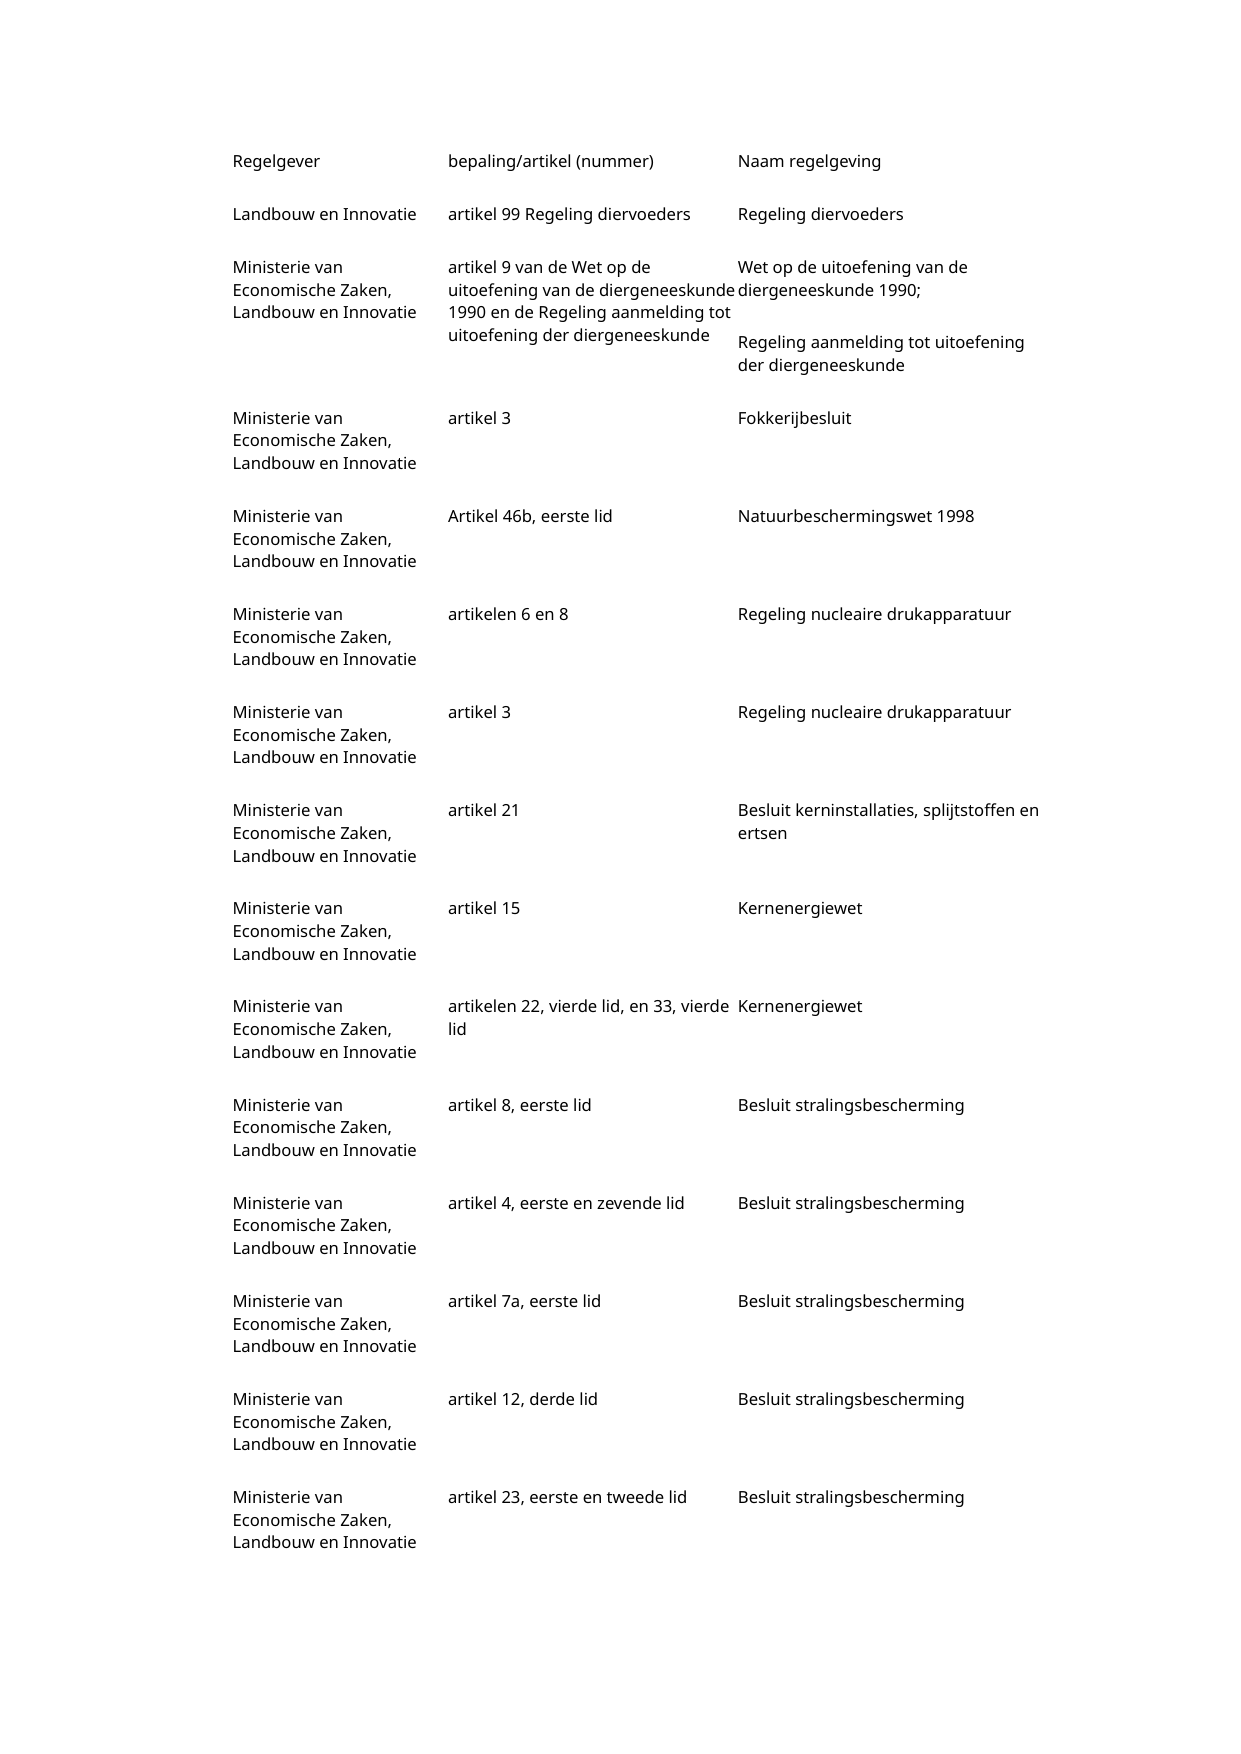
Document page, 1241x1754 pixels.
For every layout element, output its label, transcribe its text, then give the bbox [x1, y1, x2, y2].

table_header Regelgever [233, 150, 448, 203]
table_cell artikel 3 [448, 406, 738, 504]
table_cell Natuurbeschermingswet 1998 [738, 504, 1053, 602]
table_cell artikelen 22, vierde lid, en 33, vierde lid [448, 995, 738, 1093]
table_cell Ministerie van Economische Zaken, Landbouw en Innovatie [233, 504, 448, 602]
table_cell Besluit stralingsbescherming [738, 1191, 1053, 1289]
table_cell artikel 12, derde lid [448, 1388, 738, 1486]
table_cell artikel 4, eerste en zevende lid [448, 1191, 738, 1289]
table_cell Wet op de uitoefening van de diergeneeskunde 1990; Regeling aanmelding tot uitoefening der diergeneeskunde [738, 255, 1053, 406]
table_cell Besluit stralingsbescherming [738, 1289, 1053, 1387]
table_cell Ministerie van Economische Zaken, Landbouw en Innovatie [233, 897, 448, 995]
table_cell Besluit stralingsbescherming [738, 1093, 1053, 1191]
table_cell artikel 99 Regeling diervoeders [448, 203, 738, 255]
table_cell artikel 3 [448, 701, 738, 799]
table_cell Ministerie van Economische Zaken, Landbouw en Innovatie [233, 799, 448, 897]
table_cell Ministerie van Economische Zaken, Landbouw en Innovatie [233, 995, 448, 1093]
table_cell Regeling diervoeders [738, 203, 1053, 255]
table_cell artikel 21 [448, 799, 738, 897]
table_cell Regeling nucleaire drukapparatuur [738, 701, 1053, 799]
table_cell Besluit stralingsbescherming [738, 1388, 1053, 1486]
table_cell Artikel 46b, eerste lid [448, 504, 738, 602]
table_cell artikel 9 van de Wet op de uitoefening van de diergeneeskunde 1990 en de Regeling aanmelding tot uitoefening der diergeneeskunde [448, 255, 738, 406]
table_cell artikelen 6 en 8 [448, 603, 738, 701]
table_cell Besluit stralingsbescherming [738, 1486, 1053, 1584]
table_cell Ministerie van Economische Zaken, Landbouw en Innovatie [233, 1388, 448, 1486]
table_header bepaling/artikel (nummer) [448, 150, 738, 203]
table_cell Ministerie van Economische Zaken, Landbouw en Innovatie [233, 406, 448, 504]
table_cell Ministerie van Economische Zaken, Landbouw en Innovatie [233, 701, 448, 799]
table_cell artikel 7a, eerste lid [448, 1289, 738, 1387]
table_cell Ministerie van Economische Zaken, Landbouw en Innovatie [233, 1289, 448, 1387]
table_cell Kernenergiewet [738, 897, 1053, 995]
table_cell Regeling nucleaire drukapparatuur [738, 603, 1053, 701]
table_cell artikel 23, eerste en tweede lid [448, 1486, 738, 1584]
table_cell Ministerie van Economische Zaken, Landbouw en Innovatie [233, 255, 448, 406]
table_cell Ministerie van Economische Zaken, Landbouw en Innovatie [233, 1093, 448, 1191]
table_cell Ministerie van Economische Zaken, Landbouw en Innovatie [233, 1486, 448, 1584]
table_cell artikel 15 [448, 897, 738, 995]
table_cell Kernenergiewet [738, 995, 1053, 1093]
table_header Naam regelgeving [738, 150, 1053, 203]
table_cell Ministerie van Economische Zaken, Landbouw en Innovatie [233, 603, 448, 701]
table_cell Landbouw en Innovatie [233, 203, 448, 255]
table_cell artikel 8, eerste lid [448, 1093, 738, 1191]
table_cell Besluit kerninstallaties, splijtstoffen en ertsen [738, 799, 1053, 897]
table_cell Ministerie van Economische Zaken, Landbouw en Innovatie [233, 1191, 448, 1289]
table_cell Fokkerijbesluit [738, 406, 1053, 504]
